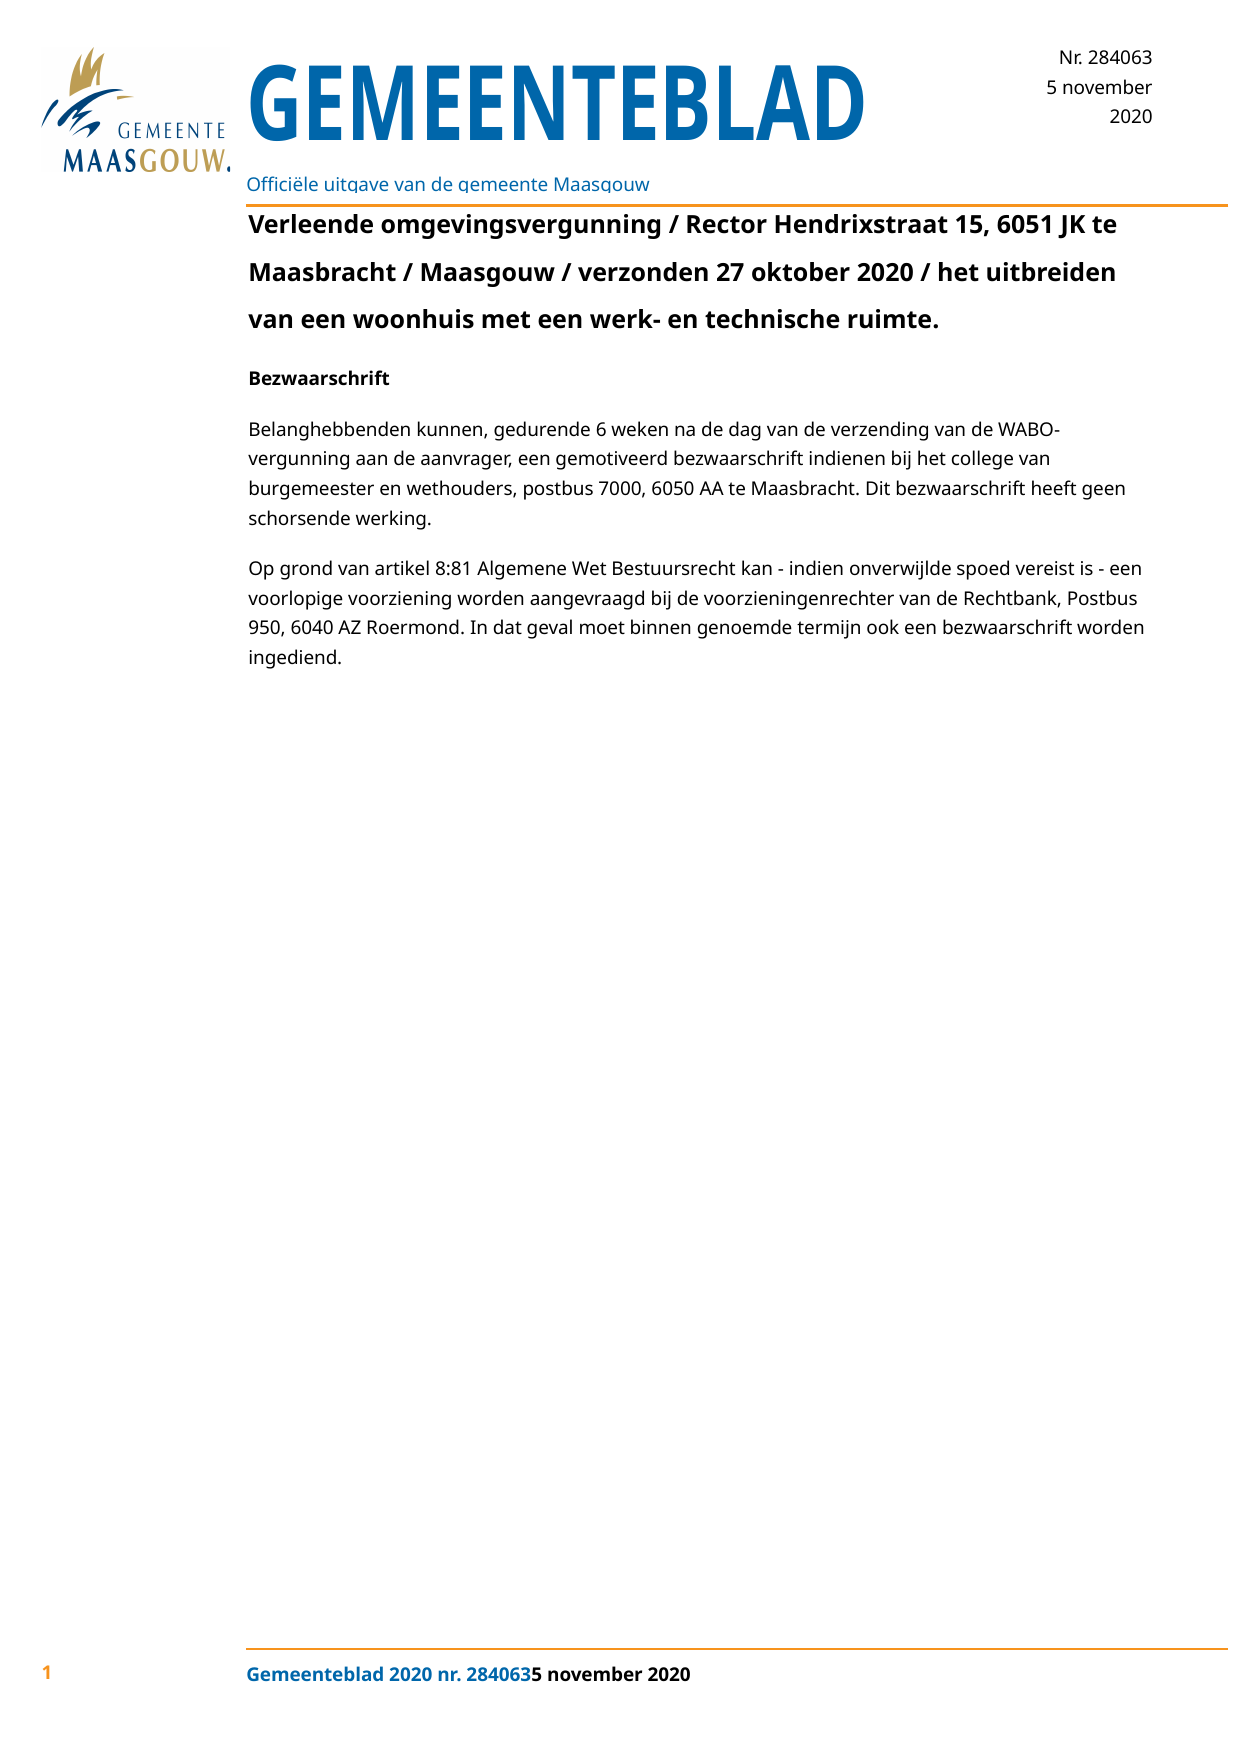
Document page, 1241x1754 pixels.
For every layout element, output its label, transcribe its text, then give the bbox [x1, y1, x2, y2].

text Op grond van artikel 8:81 Algemene Wet Bestuursrecht kan - indien onverwijlde spoed vereist is - een voorlopige voorziening worden aangevraagd bij de voorzieningenrechter van de Rechtbank, Postbus 950, 6040 AZ Roermond. In dat geval moet binnen genoemde termijn ook een bezwaarschrift worden ingediend. [248, 555, 1152, 669]
text Verleende omgevingsvergunning / Rector Hendrixstraat 15, 6051 JK te Maasbracht / Maasgouw / verzonden 27 oktober 2020 / het uitbreiden van een woonhuis met een werk- en technische ruimte. [248, 207, 1152, 336]
text Bezwaarschrift [248, 366, 1152, 391]
picture [41, 47, 231, 172]
text Belanghebbenden kunnen, gedurende 6 weken na de dag van de verzending van de WABO-vergunning aan de aanvrager, een gemotiveerd bezwaarschrift indienen bij het college van burgemeester en wethouders, postbus 7000, 6050 AA te Maasbracht. Dit bezwaarschrift heeft geen schorsende werking. [248, 416, 1152, 530]
